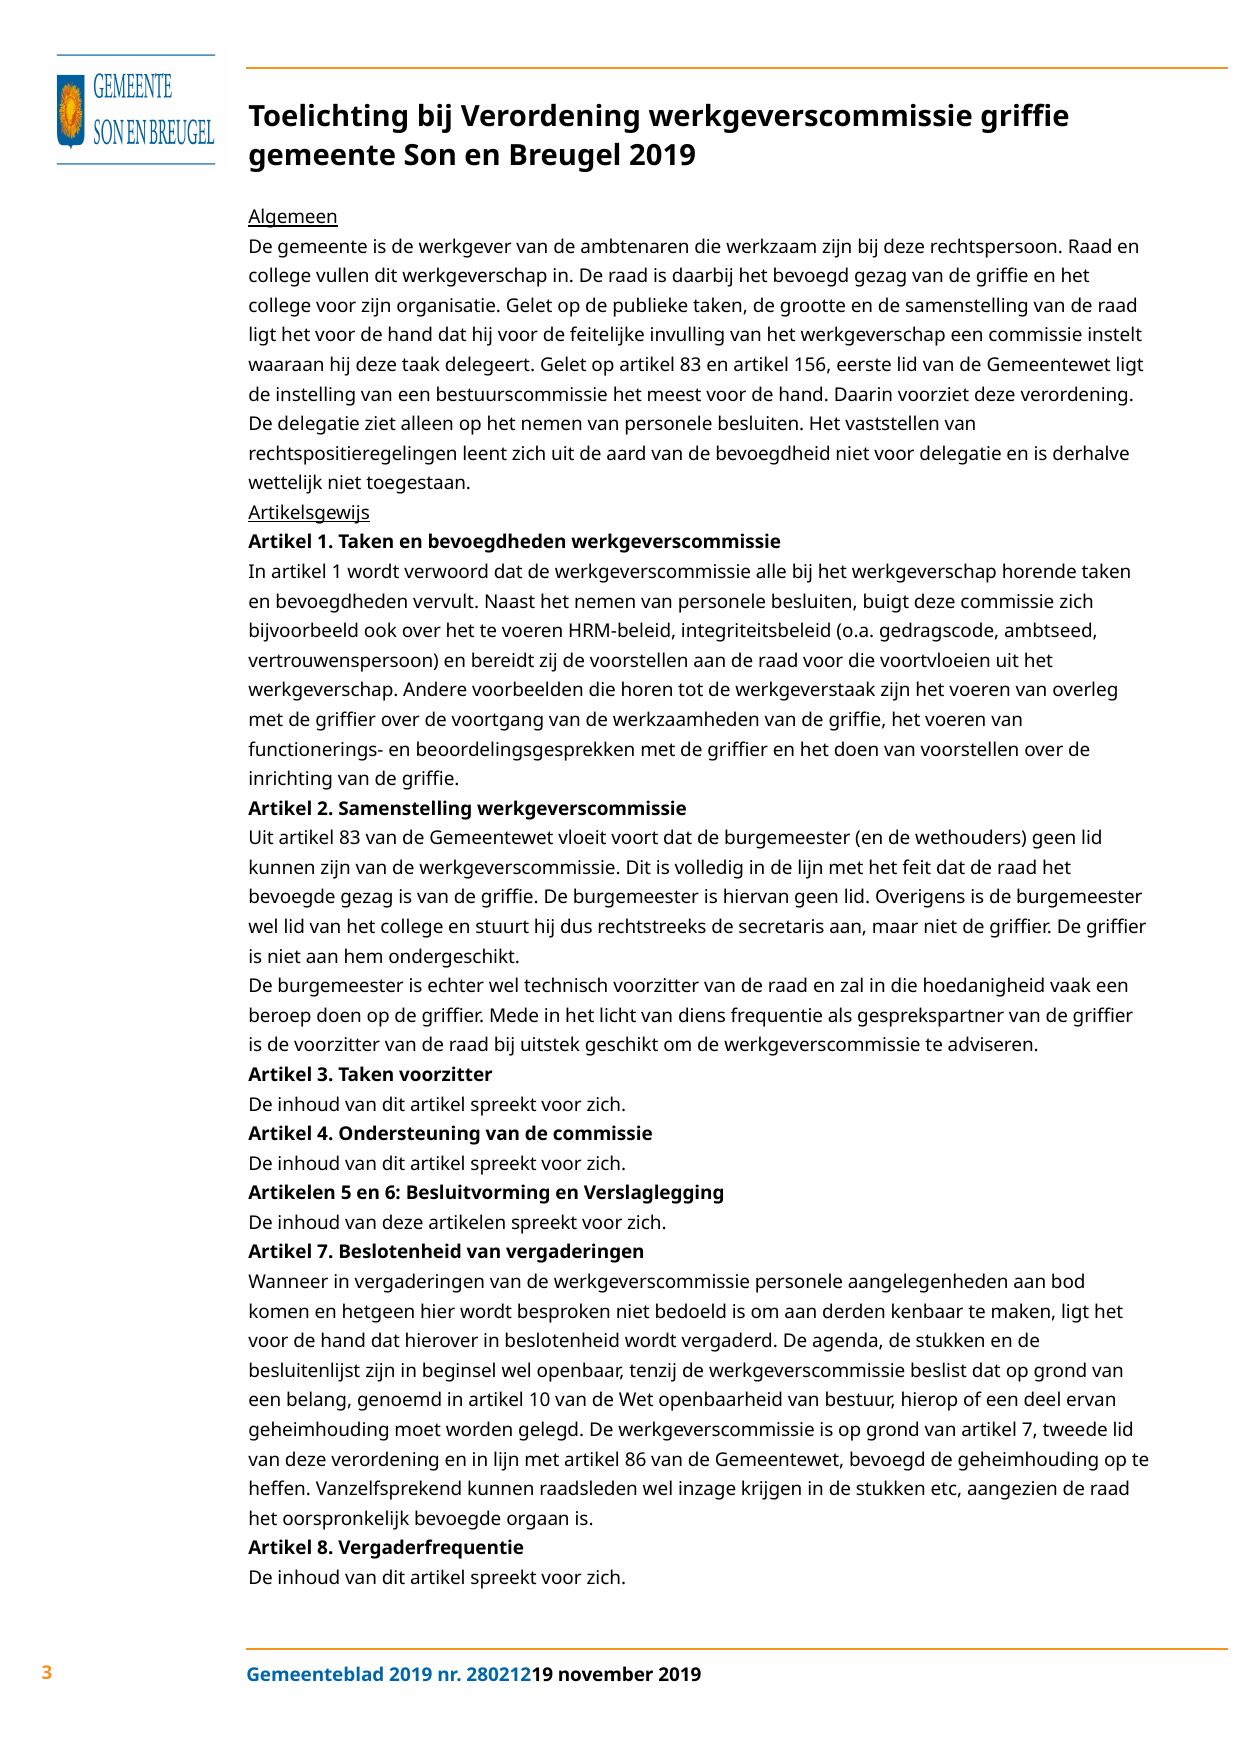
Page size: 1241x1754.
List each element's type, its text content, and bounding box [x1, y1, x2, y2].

text Artikel 2. Samenstelling werkgeverscommissie [248, 795, 1152, 821]
text De burgemeester is echter wel technisch voorzitter van de raad en zal in die hoedanigheid vaak een beroep doen op de griffier. Mede in het licht van diens frequentie als gesprekspartner van de griffier is de voorzitter van de raad bij uitstek geschikt om de werkgeverscommissie te adviseren. [248, 972, 1152, 1057]
text De delegatie ziet alleen op het nemen van personele besluiten. Het vaststellen van rechtspositieregelingen leent zich uit de aard van de bevoegdheid niet voor delegatie en is derhalve wettelijk niet toegestaan. [248, 410, 1152, 495]
text Toelichting bij Verordening werkgeverscommissie griffie gemeente Son en Breugel 2019 [248, 95, 1152, 174]
text Artikel 4. Ondersteuning van de commissie [248, 1120, 1152, 1146]
text Artikel 8. Vergaderfrequentie [248, 1534, 1152, 1560]
text Uit artikel 83 van de Gemeentewet vloeit voort dat de burgemeester (en de wethouders) geen lid kunnen zijn van de werkgeverscommissie. Dit is volledig in de lijn met het feit dat de raad het bevoegde gezag is van de griffie. De burgemeester is hiervan geen lid. Overigens is de burgemeester wel lid van het college en stuurt hij dus rechtstreeks de secretaris aan, maar niet de griffier. De griffier is niet aan hem ondergeschikt. [248, 824, 1152, 969]
text Wanneer in vergaderingen van de werkgeverscommissie personele aangelegenheden aan bod komen en hetgeen hier wordt besproken niet bedoeld is om aan derden kenbaar te maken, ligt het voor de hand dat hierover in beslotenheid wordt vergaderd. De agenda, de stukken en de besluitenlijst zijn in beginsel wel openbaar, tenzij de werkgeverscommissie beslist dat op grond van een belang, genoemd in artikel 10 van de Wet openbaarheid van bestuur, hierop of een deel ervan geheimhouding moet worden gelegd. De werkgeverscommissie is op grond van artikel 7, tweede lid van deze verordening en in lijn met artikel 86 van de Gemeentewet, bevoegd de geheimhouding op te heffen. Vanzelfsprekend kunnen raadsleden wel inzage krijgen in de stukken etc, aangezien de raad het oorspronkelijk bevoegde orgaan is. [248, 1268, 1152, 1531]
text De gemeente is de werkgever van de ambtenaren die werkzaam zijn bij deze rechtspersoon. Raad en college vullen dit werkgeverschap in. De raad is daarbij het bevoegd gezag van de griffie en het college voor zijn organisatie. Gelet op de publieke taken, de grootte en de samenstelling van de raad ligt het voor de hand dat hij voor de feitelijke invulling van het werkgeverschap een commissie instelt waaraan hij deze taak delegeert. Gelet op artikel 83 en artikel 156, eerste lid van de Gemeentewet ligt de instelling van een bestuurscommissie het meest voor de hand. Daarin voorziet deze verordening. [248, 233, 1152, 407]
text Artikel 3. Taken voorzitter [248, 1061, 1152, 1087]
text De inhoud van dit artikel spreekt voor zich. [248, 1564, 1152, 1590]
text Artikel 1. Taken en bevoegdheden werkgeverscommissie [248, 529, 1152, 554]
text De inhoud van dit artikel spreekt voor zich. [248, 1150, 1152, 1176]
text Artikelsgewijs [248, 499, 1152, 525]
text De inhoud van dit artikel spreekt voor zich. [248, 1091, 1152, 1117]
text Algemeen [248, 203, 1152, 229]
text Artikelen 5 en 6: Besluitvorming en Verslaglegging [248, 1179, 1152, 1205]
text In artikel 1 wordt verwoord dat de werkgeverscommissie alle bij het werkgeverschap horende taken en bevoegdheden vervult. Naast het nemen van personele besluiten, buigt deze commissie zich bijvoorbeeld ook over het te voeren HRM-beleid, integriteitsbeleid (o.a. gedragscode, ambtseed, vertrouwenspersoon) en bereidt zij de voorstellen aan de raad voor die voortvloeien uit het werkgeverschap. Andere voorbeelden die horen tot de werkgeverstaak zijn het voeren van overleg met de griffier over de voortgang van de werkzaamheden van de griffie, het voeren van functionerings- en beoordelingsgesprekken met de griffier en het doen van voorstellen over de inrichting van de griffie. [248, 558, 1152, 791]
text Artikel 7. Beslotenheid van vergaderingen [248, 1239, 1152, 1264]
text De inhoud van deze artikelen spreekt voor zich. [248, 1209, 1152, 1235]
picture [41, 47, 231, 172]
